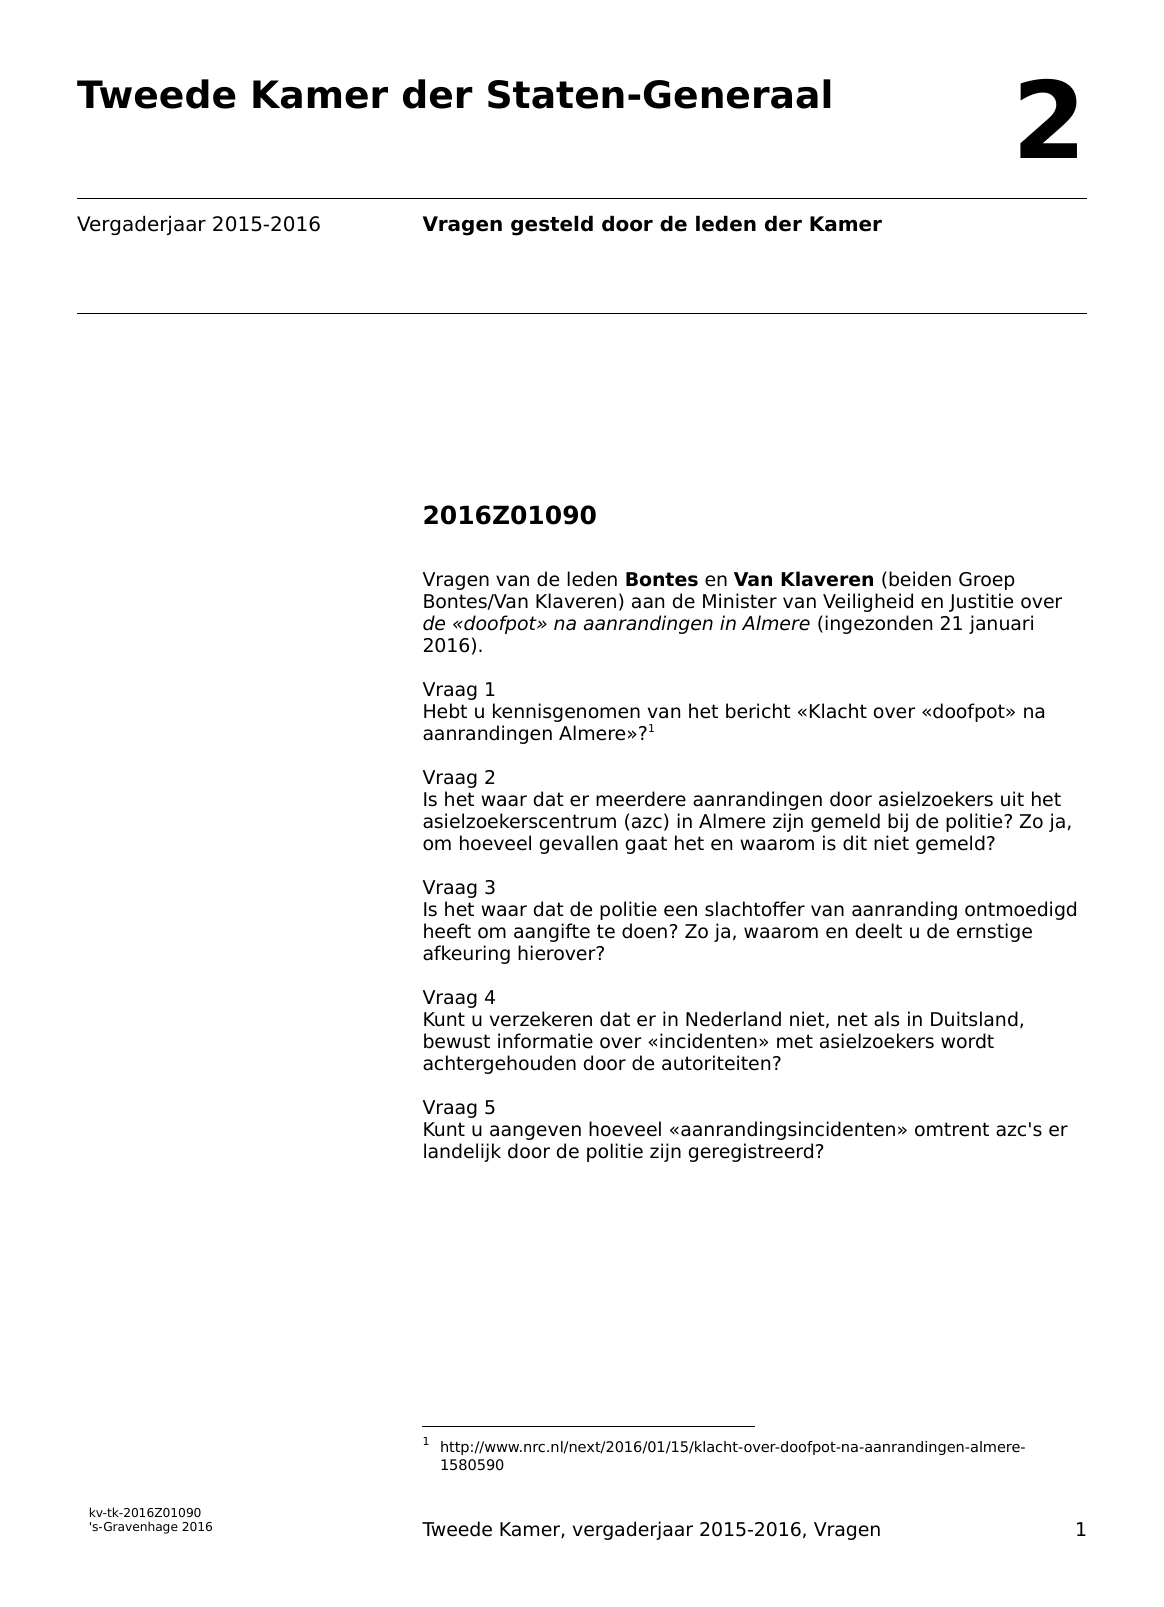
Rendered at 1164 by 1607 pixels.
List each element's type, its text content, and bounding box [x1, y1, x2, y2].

text Hebt u kennisgenomen van het bericht «Klacht over «doofpot» na aanrandingen Almere»? [422, 701, 1087, 745]
text Vraag 5 [422, 1097, 1087, 1119]
table_header 2 [886, 59, 1087, 198]
text Kunt u verzekeren dat er in Nederland niet, net als in Duitsland, bewust informatie over «incidenten» met asielzoekers wordt achtergehouden door de autoriteiten? [422, 1009, 1087, 1075]
text Vraag 3 [422, 877, 1087, 899]
text Vragen van de leden Bontes en Van Klaveren (beiden Groep Bontes/Van Klaveren) aan de Minister van Veiligheid en Justitie over de «doofpot» na aanrandingen in Almere (ingezonden 21 januari 2016). [422, 569, 1087, 657]
table_header Tweede Kamer der Staten-Generaal [77, 59, 886, 198]
text Is het waar dat de politie een slachtoffer van aanranding ontmoedigd heeft om aangifte te doen? Zo ja, waarom en deelt u de ernstige afkeuring hierover? [422, 899, 1087, 965]
text kv-tk-2016Z01090 [88, 1506, 323, 1520]
text 's-Gravenhage 2016 [88, 1520, 323, 1534]
text Vraag 4 [422, 987, 1087, 1009]
table_cell Vergaderjaar 2015-2016 [77, 199, 422, 313]
table_cell Vragen gesteld door de leden der Kamer [422, 199, 1087, 313]
text Vraag 1 [422, 679, 1087, 701]
text http://www.nrc.nl/next/2016/01/15/klacht-over-doofpot-na-aanrandingen-almere-1580590 [422, 1435, 1087, 1474]
text Vraag 2 [422, 767, 1087, 789]
text 2016Z01090 [422, 501, 1087, 531]
text Kunt u aangeven hoeveel «aanrandingsincidenten» omtrent azc's er landelijk door de politie zijn geregistreerd? [422, 1119, 1087, 1163]
text Is het waar dat er meerdere aanrandingen door asielzoekers uit het asielzoekerscentrum (azc) in Almere zijn gemeld bij de politie? Zo ja, om hoeveel gevallen gaat het en waarom is dit niet gemeld? [422, 789, 1087, 855]
